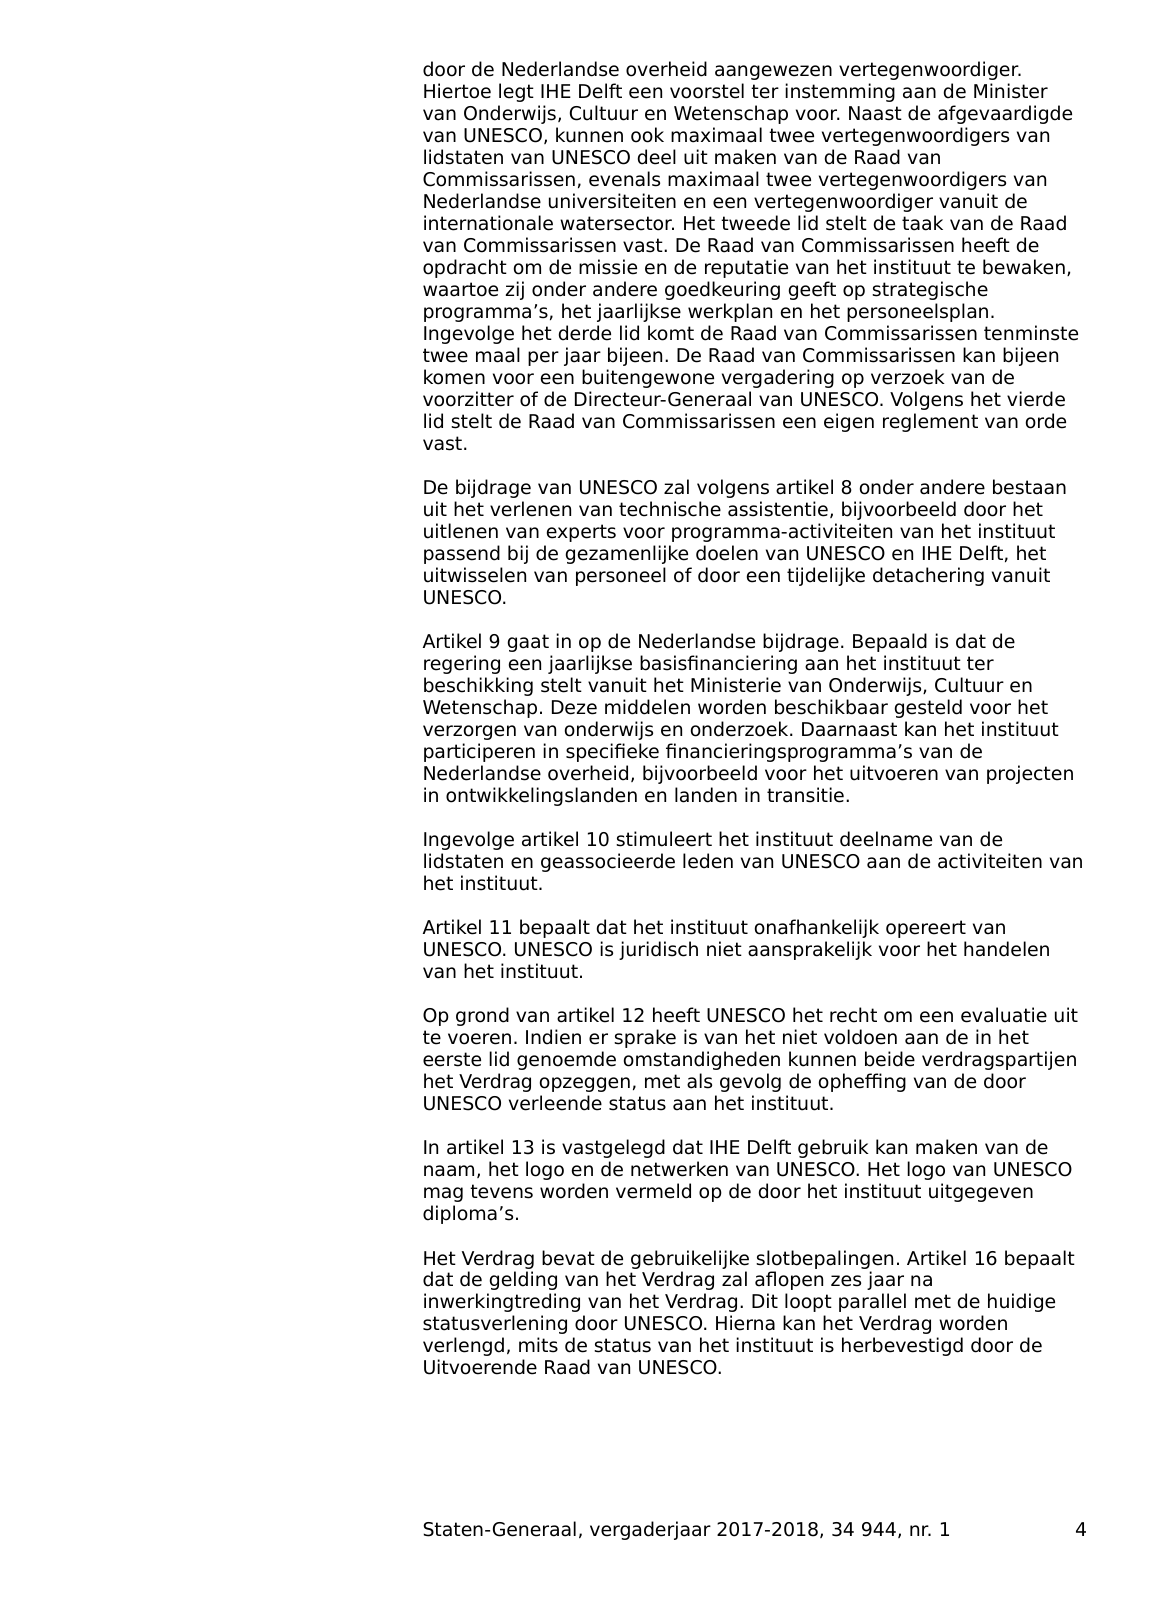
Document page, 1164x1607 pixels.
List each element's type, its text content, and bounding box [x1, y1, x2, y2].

text Artikel 11 bepaalt dat het instituut onafhankelijk opereert van UNESCO. UNESCO is juridisch niet aansprakelijk voor het handelen van het instituut. [422, 917, 1087, 983]
text De bijdrage van UNESCO zal volgens artikel 8 onder andere bestaan uit het verlenen van technische assistentie, bijvoorbeeld door het uitlenen van experts voor programma-activiteiten van het instituut passend bij de gezamenlijke doelen van UNESCO en IHE Delft, het uitwisselen van personeel of door een tijdelijke detachering vanuit UNESCO. [422, 477, 1087, 609]
text Het Verdrag bevat de gebruikelijke slotbepalingen. Artikel 16 bepaalt dat de gelding van het Verdrag zal aflopen zes jaar na inwerkingtreding van het Verdrag. Dit loopt parallel met de huidige statusverlening door UNESCO. Hierna kan het Verdrag worden verlengd, mits de status van het instituut is herbevestigd door de Uitvoerende Raad van UNESCO. [422, 1247, 1087, 1379]
text door de Nederlandse overheid aangewezen vertegenwoordiger. Hiertoe legt IHE Delft een voorstel ter instemming aan de Minister van Onderwijs, Cultuur en Wetenschap voor. Naast de afgevaardigde van UNESCO, kunnen ook maximaal twee vertegenwoordigers van lidstaten van UNESCO deel uit maken van de Raad van Commissarissen, evenals maximaal twee vertegenwoordigers van Nederlandse universiteiten en een vertegenwoordiger vanuit de internationale watersector. Het tweede lid stelt de taak van de Raad van Commissarissen vast. De Raad van Commissarissen heeft de opdracht om de missie en de reputatie van het instituut te bewaken, waartoe zij onder andere goedkeuring geeft op strategische programma’s, het jaarlijkse werkplan en het personeelsplan. Ingevolge het derde lid komt de Raad van Commissarissen tenminste twee maal per jaar bijeen. De Raad van Commissarissen kan bijeen komen voor een buitengewone vergadering op verzoek van de voorzitter of de Directeur-Generaal van UNESCO. Volgens het vierde lid stelt de Raad van Commissarissen een eigen reglement van orde vast. [422, 59, 1087, 455]
text Artikel 9 gaat in op de Nederlandse bijdrage. Bepaald is dat de regering een jaarlijkse basisfinanciering aan het instituut ter beschikking stelt vanuit het Ministerie van Onderwijs, Cultuur en Wetenschap. Deze middelen worden beschikbaar gesteld voor het verzorgen van onderwijs en onderzoek. Daarnaast kan het instituut participeren in specifieke financieringsprogramma’s van de Nederlandse overheid, bijvoorbeeld voor het uitvoeren van projecten in ontwikkelingslanden en landen in transitie. [422, 631, 1087, 807]
text Ingevolge artikel 10 stimuleert het instituut deelname van de lidstaten en geassocieerde leden van UNESCO aan de activiteiten van het instituut. [422, 829, 1087, 895]
text Op grond van artikel 12 heeft UNESCO het recht om een evaluatie uit te voeren. Indien er sprake is van het niet voldoen aan de in het eerste lid genoemde omstandigheden kunnen beide verdragspartijen het Verdrag opzeggen, met als gevolg de opheffing van de door UNESCO verleende status aan het instituut. [422, 1005, 1087, 1115]
text In artikel 13 is vastgelegd dat IHE Delft gebruik kan maken van de naam, het logo en de netwerken van UNESCO. Het logo van UNESCO mag tevens worden vermeld op de door het instituut uitgegeven diploma’s. [422, 1137, 1087, 1225]
